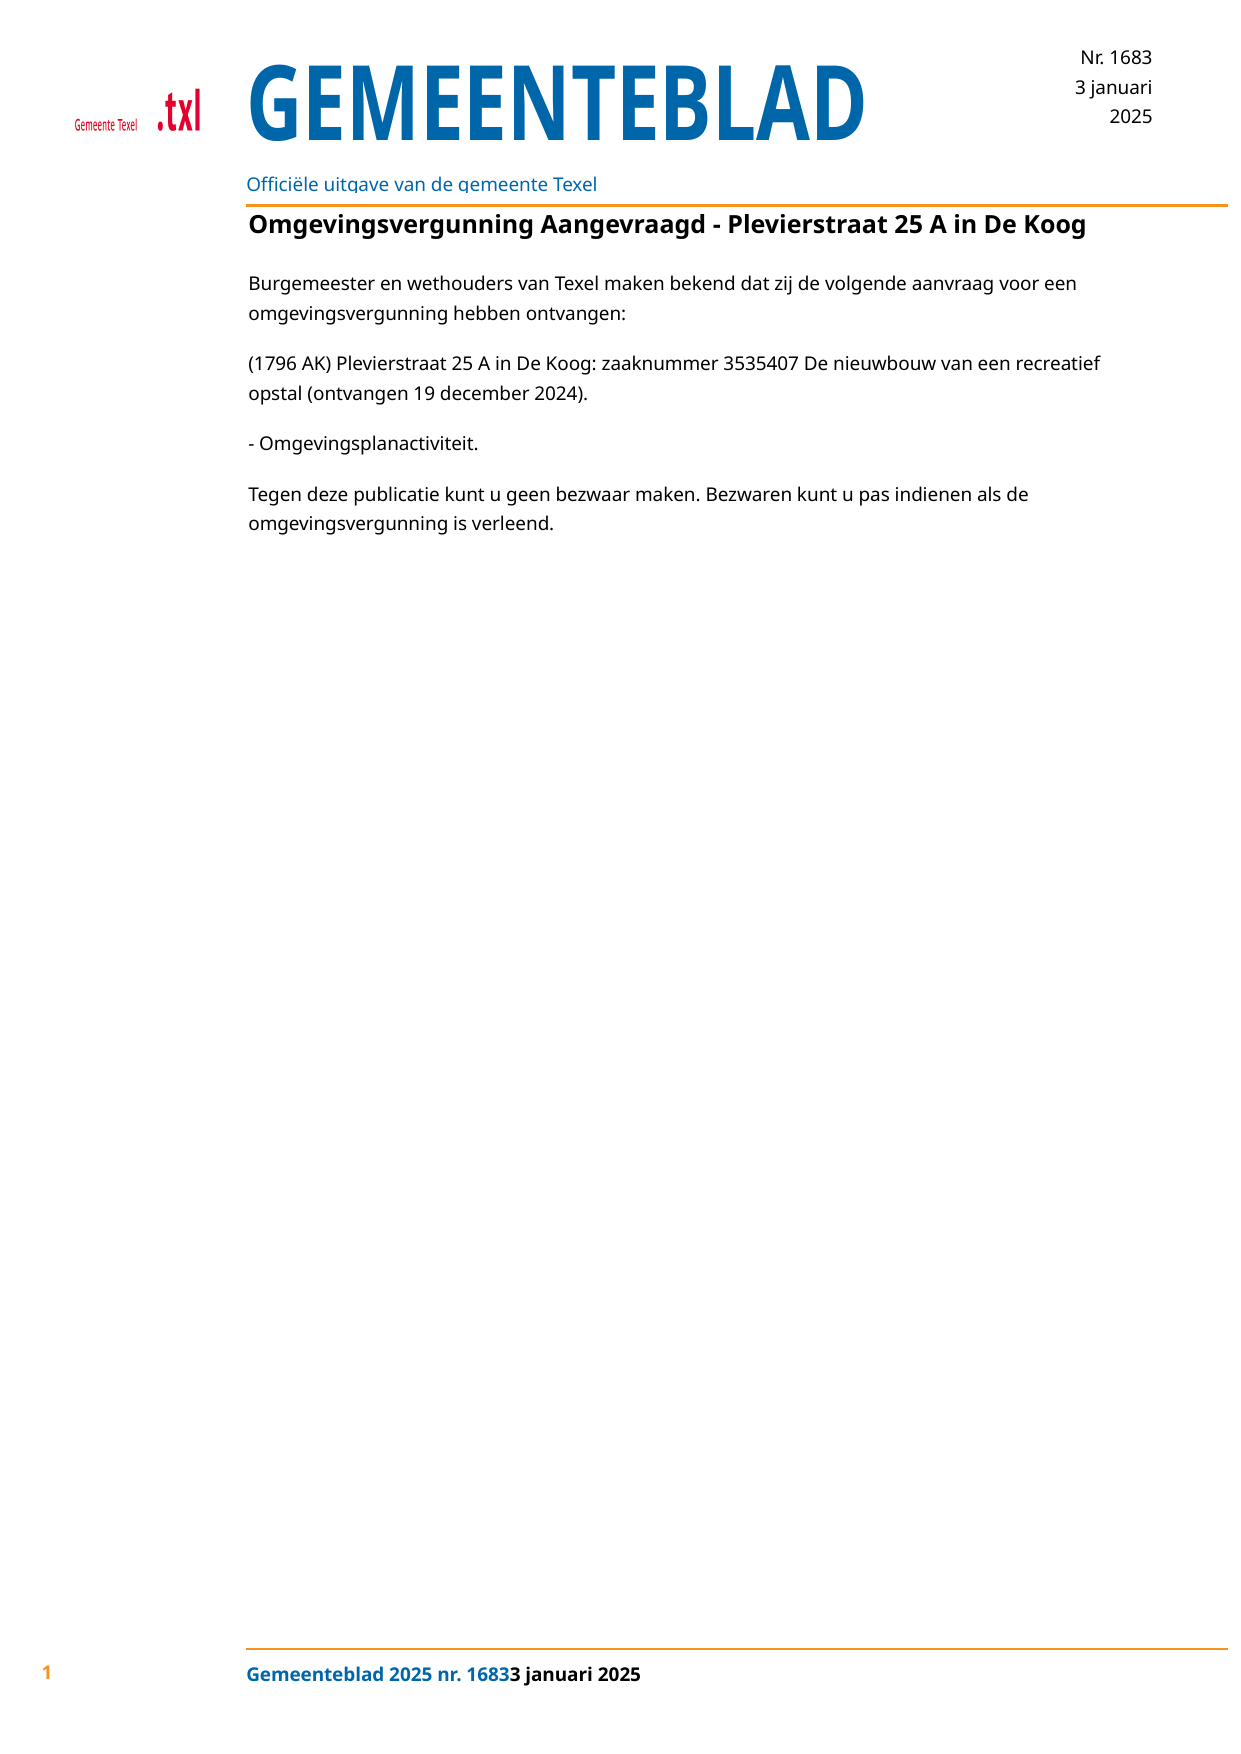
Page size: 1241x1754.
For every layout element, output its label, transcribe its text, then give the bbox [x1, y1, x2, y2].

text - Omgevingsplanactiviteit. [248, 430, 1152, 456]
text (1796 AK) Plevierstraat 25 A in De Koog: zaaknummer 3535407 De nieuwbouw van een recreatief opstal (ontvangen 19 december 2024). [248, 350, 1152, 406]
text Burgemeester en wethouders van Texel maken bekend dat zij de volgende aanvraag voor een omgevingsvergunning hebben ontvangen: [248, 270, 1152, 326]
picture [41, 47, 231, 172]
text Omgevingsvergunning Aangevraagd - Plevierstraat 25 A in De Koog [248, 207, 1152, 241]
text Tegen deze publicatie kunt u geen bezwaar maken. Bezwaren kunt u pas indienen als de omgevingsvergunning is verleend. [248, 481, 1152, 536]
